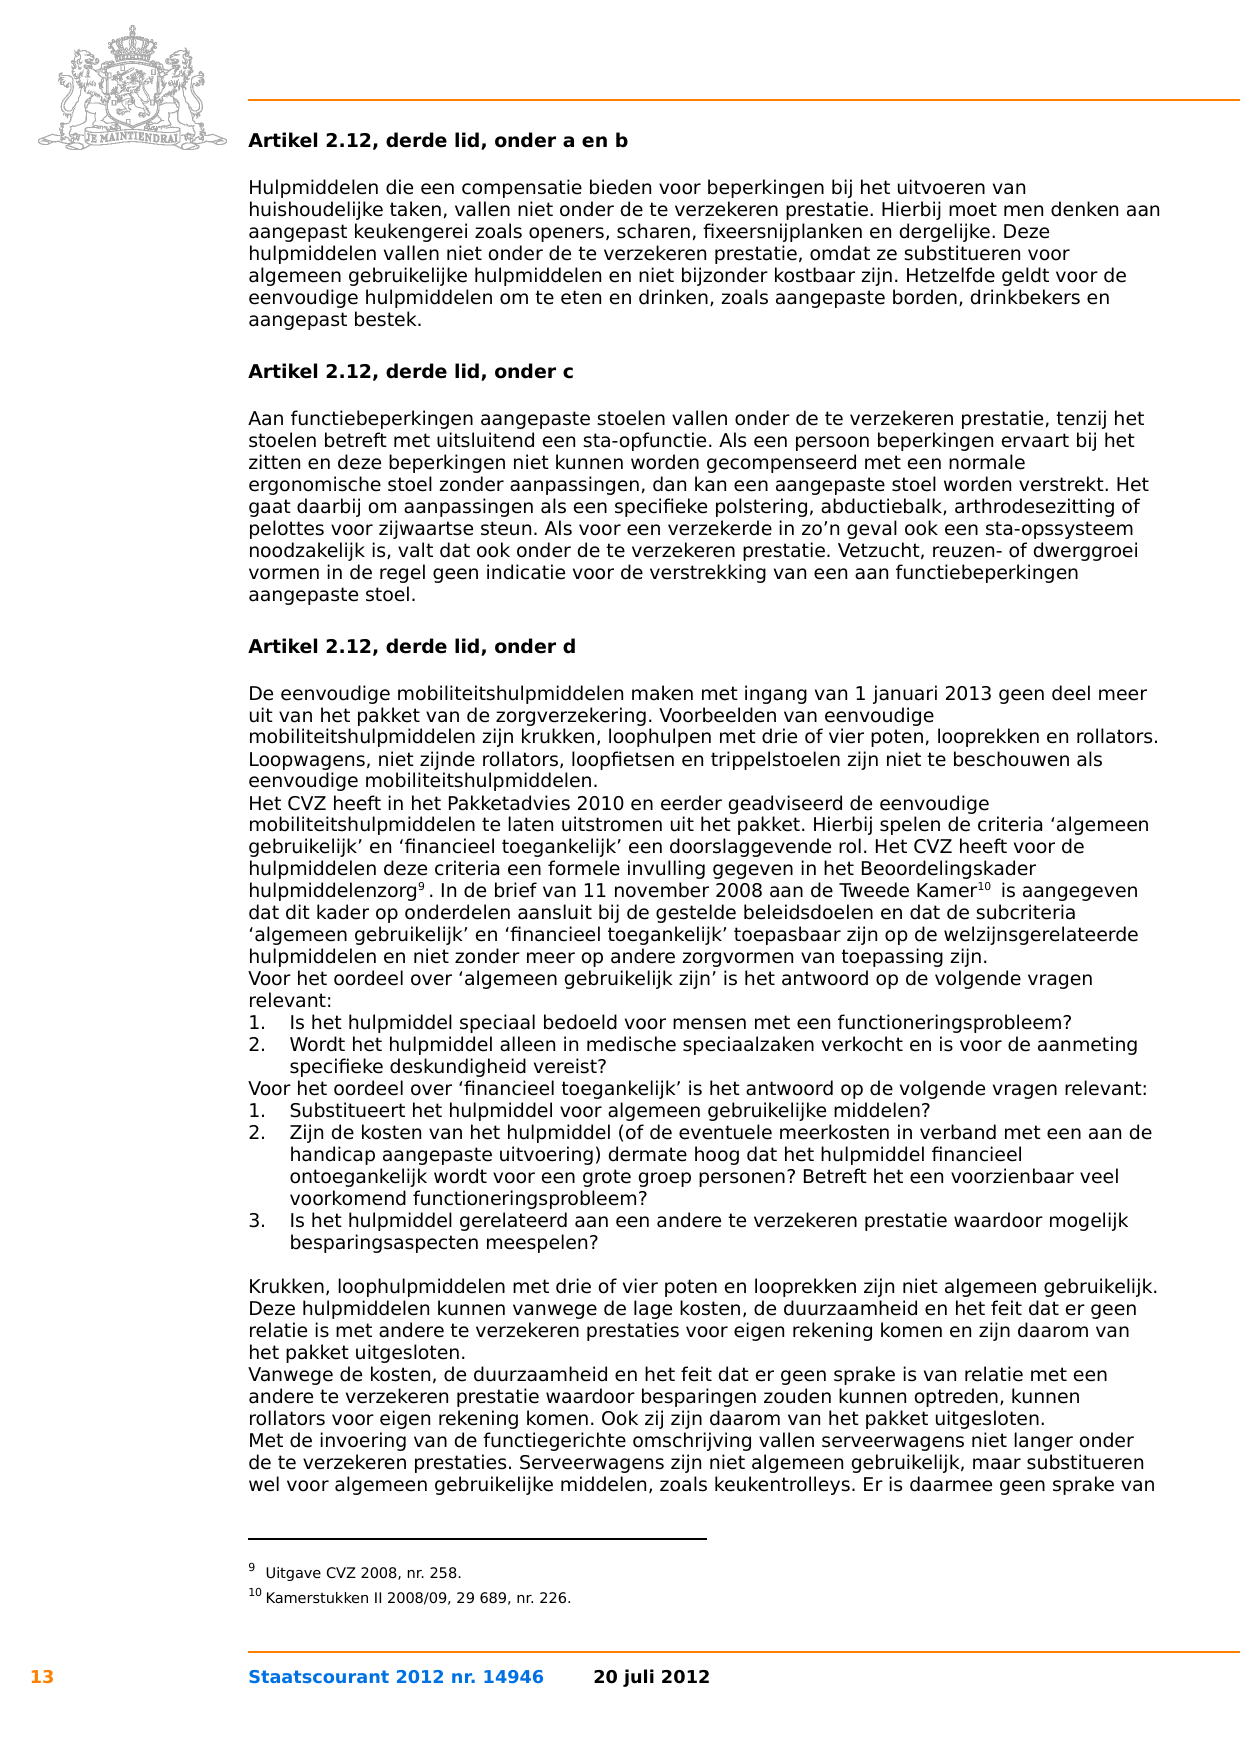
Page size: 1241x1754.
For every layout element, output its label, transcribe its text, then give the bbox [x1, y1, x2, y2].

text Voor het oordeel over ‘algemeen gebruikelijk zijn’ is het antwoord op de volgende vragen relevant: [248, 968, 1163, 1012]
text 2. Wordt het hulpmiddel alleen in medische speciaalzaken verkocht en is voor de aanmeting specifieke deskundigheid vereist? [248, 1034, 1163, 1078]
subtitle Artikel 2.12, derde lid, onder d [248, 636, 1163, 657]
text Krukken, loophulpmiddelen met drie of vier poten en looprekken zijn niet algemeen gebruikelijk. Deze hulpmiddelen kunnen vanwege de lage kosten, de duurzaamheid en het feit dat er geen relatie is met andere te verzekeren prestaties voor eigen rekening komen en zijn daarom van het pakket uitgesloten. [248, 1276, 1163, 1364]
text De eenvoudige mobiliteitshulpmiddelen maken met ingang van 1 januari 2013 geen deel meer uit van het pakket van de zorgverzekering. Voorbeelden van eenvoudige mobiliteitshulpmiddelen zijn krukken, loophulpen met drie of vier poten, looprekken en rollators. Loopwagens, niet zijnde rollators, loopfietsen en trippelstoelen zijn niet te beschouwen als eenvoudige mobiliteitshulpmiddelen. [248, 682, 1163, 792]
subtitle Artikel 2.12, derde lid, onder a en b [248, 130, 1163, 152]
text Uitgave CVZ 2008, nr. 258. [248, 1561, 1163, 1583]
text Vanwege de kosten, de duurzaamheid en het feit dat er geen sprake is van relatie met een andere te verzekeren prestatie waardoor besparingen zouden kunnen optreden, kunnen rollators voor eigen rekening komen. Ook zij zijn daarom van het pakket uitgesloten. [248, 1364, 1163, 1430]
text Aan functiebeperkingen aangepaste stoelen vallen onder de te verzekeren prestatie, tenzij het stoelen betreft met uitsluitend een sta-opfunctie. Als een persoon beperkingen ervaart bij het zitten en deze beperkingen niet kunnen worden gecompenseerd met een normale ergonomische stoel zonder aanpassingen, dan kan een aangepaste stoel worden verstrekt. Het gaat daarbij om aanpassingen als een specifieke polstering, abductiebalk, arthrodesezitting of pelottes voor zijwaartse steun. Als voor een verzekerde in zo’n geval ook een sta-opssysteem noodzakelijk is, valt dat ook onder de te verzekeren prestatie. Vetzucht, reuzen- of dwerggroei vormen in de regel geen indicatie voor de verstrekking van een aan functiebeperkingen aangepaste stoel. [248, 408, 1163, 606]
text 1. Is het hulpmiddel speciaal bedoeld voor mensen met een functioneringsprobleem? [248, 1012, 1163, 1034]
subtitle Artikel 2.12, derde lid, onder c [248, 361, 1163, 383]
text Kamerstukken II 2008/09, 29 689, nr. 226. [248, 1586, 1163, 1608]
text Voor het oordeel over ‘financieel toegankelijk’ is het antwoord op de volgende vragen relevant: [248, 1078, 1163, 1100]
text 2. Zijn de kosten van het hulpmiddel (of de eventuele meerkosten in verband met een aan de handicap aangepaste uitvoering) dermate hoog dat het hulpmiddel financieel ontoegankelijk wordt voor een grote groep personen? Betreft het een voorzienbaar veel voorkomend functioneringsprobleem? [248, 1122, 1163, 1210]
text Met de invoering van de functiegerichte omschrijving vallen serveerwagens niet langer onder de te verzekeren prestaties. Serveerwagens zijn niet algemeen gebruikelijk, maar substitueren wel voor algemeen gebruikelijke middelen, zoals keukentrolleys. Er is daarmee geen sprake van [248, 1430, 1163, 1496]
text Hulpmiddelen die een compensatie bieden voor beperkingen bij het uitvoeren van huishoudelijke taken, vallen niet onder de te verzekeren prestatie. Hierbij moet men denken aan aangepast keukengerei zoals openers, scharen, fixeersnijplanken en dergelijke. Deze hulpmiddelen vallen niet onder de te verzekeren prestatie, omdat ze substitueren voor algemeen gebruikelijke hulpmiddelen en niet bijzonder kostbaar zijn. Hetzelfde geldt voor de eenvoudige hulpmiddelen om te eten en drinken, zoals aangepaste borden, drinkbekers en aangepast bestek. [248, 177, 1163, 331]
text 1. Substitueert het hulpmiddel voor algemeen gebruikelijke middelen? [248, 1100, 1163, 1122]
text 3. Is het hulpmiddel gerelateerd aan een andere te verzekeren prestatie waardoor mogelijk besparingsaspecten meespelen? [248, 1210, 1163, 1254]
text Het CVZ heeft in het Pakketadvies 2010 en eerder geadviseerd de eenvoudige mobiliteitshulpmiddelen te laten uitstromen uit het pakket. Hierbij spelen de criteria ‘algemeen gebruikelijk’ en ‘financieel toegankelijk’ een doorslaggevende rol. Het CVZ heeft voor de hulpmiddelen deze criteria een formele invulling gegeven in het Beoordelingskader hulpmiddelenzorg. In de brief van 11 november 2008 aan de Tweede Kamer is aangegeven dat dit kader op onderdelen aansluit bij de gestelde beleidsdoelen en dat de subcriteria ‘algemeen gebruikelijk’ en ‘financieel toegankelijk’ toepasbaar zijn op de welzijnsgerelateerde hulpmiddelen en niet zonder meer op andere zorgvormen van toepassing zijn. [248, 792, 1163, 968]
picture [38, 25, 227, 150]
